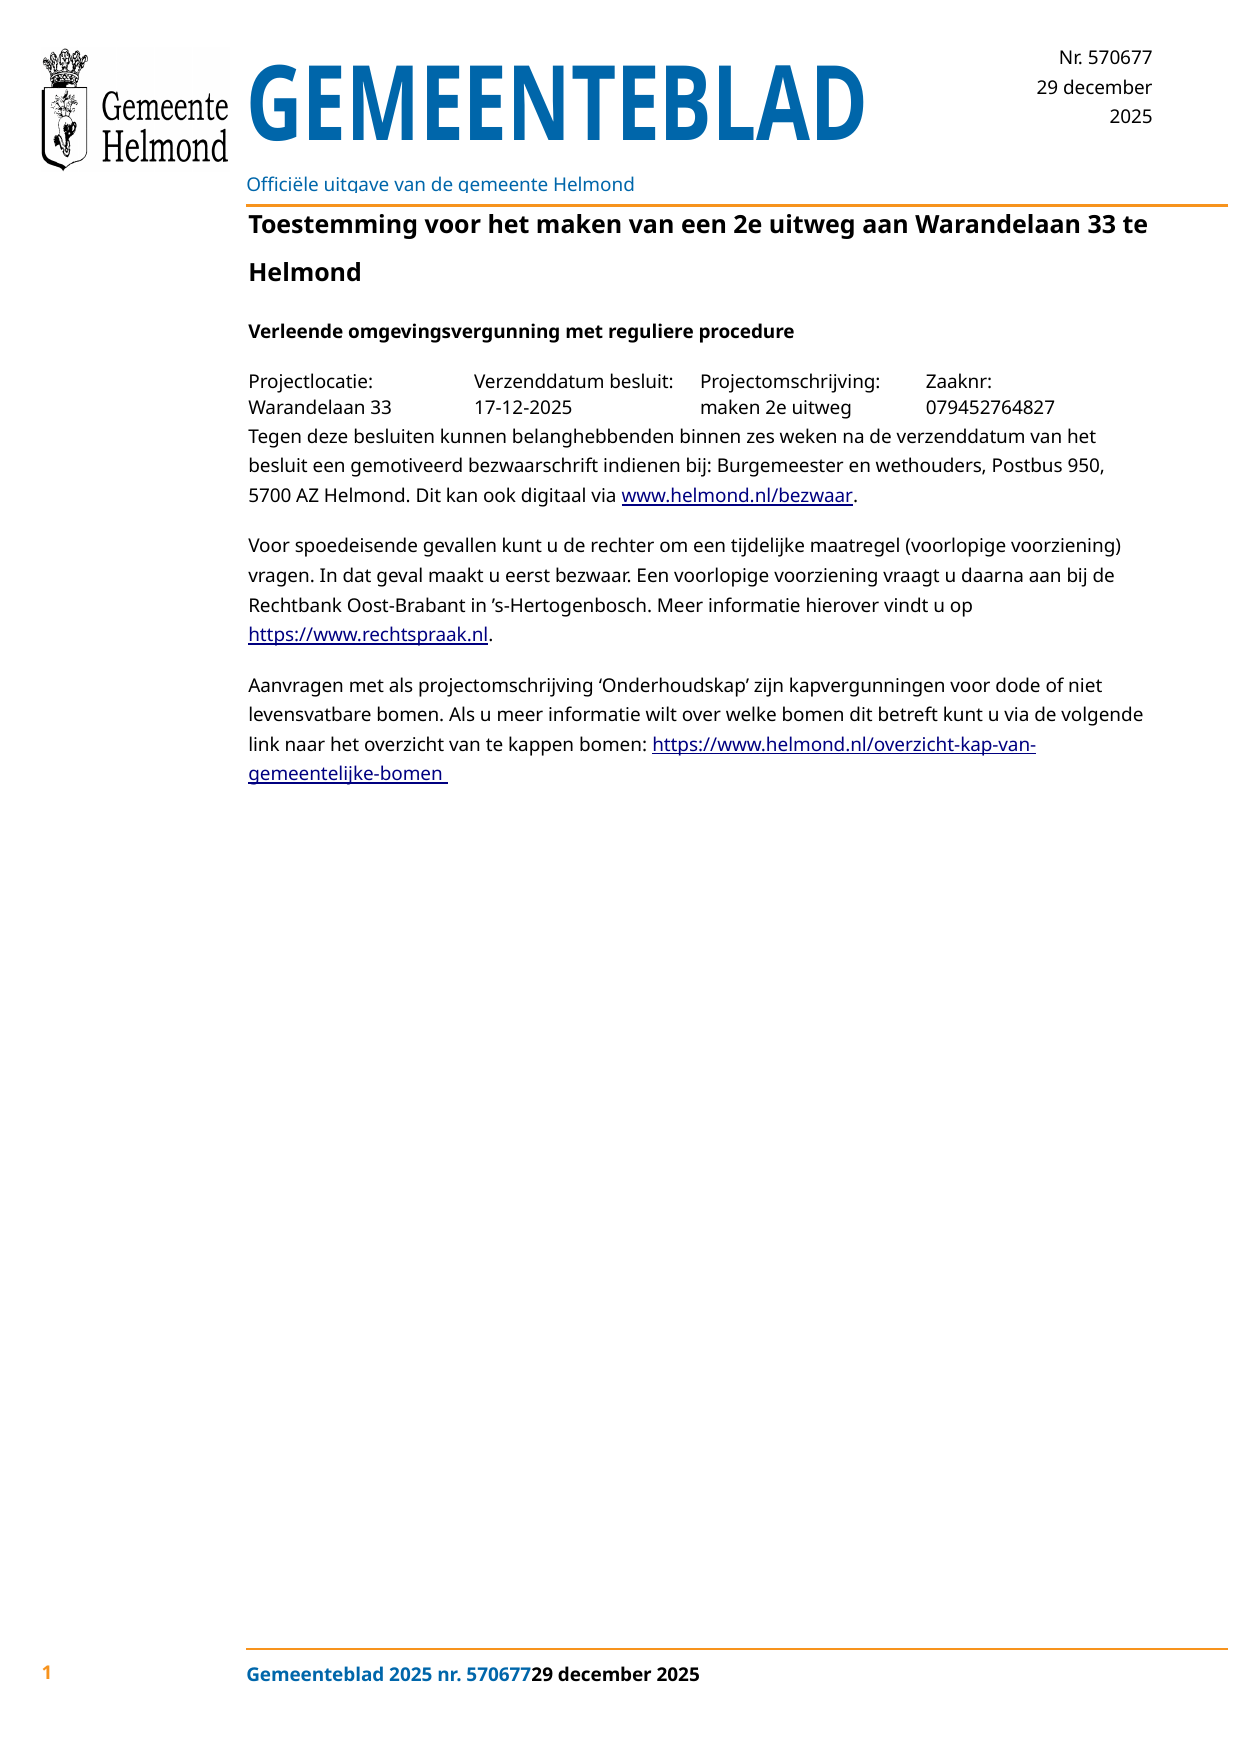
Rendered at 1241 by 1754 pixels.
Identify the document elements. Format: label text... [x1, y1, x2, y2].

table_cell 079452764827 [926, 394, 1152, 420]
table_cell maken 2e uitweg [700, 394, 926, 420]
table_header Projectlocatie: [248, 369, 474, 394]
table_cell 17-12-2025 [474, 394, 700, 420]
table_header Verzenddatum besluit: [474, 369, 700, 394]
text Aanvragen met als projectomschrijving ‘Onderhoudskap’ zijn kapvergunningen voor dode of niet levensvatbare bomen. Als u meer informatie wilt over welke bomen dit betreft kunt u via de volgende link naar het overzicht van te kappen bomen: https://www.helmond.nl/overzicht-kap-van-gemeentelijke-bomen [248, 672, 1152, 786]
picture [41, 47, 231, 172]
text Toestemming voor het maken van een 2e uitweg aan Warandelaan 33 te Helmond [248, 207, 1152, 288]
table_header Zaaknr: [926, 369, 1152, 394]
table_cell Warandelaan 33 [248, 394, 474, 420]
text Verleende omgevingsvergunning met reguliere procedure [248, 318, 1152, 344]
table_header Projectomschrijving: [700, 369, 926, 394]
text Tegen deze besluiten kunnen belanghebbenden binnen zes weken na de verzenddatum van het besluit een gemotiveerd bezwaarschrift indienen bij: Burgemeester en wethouders, Postbus 950, 5700 AZ Helmond. Dit kan ook digitaal via www.helmond.nl/bezwaar. [248, 423, 1152, 508]
text Voor spoedeisende gevallen kunt u de rechter om een tijdelijke maatregel (voorlopige voorziening) vragen. In dat geval maakt u eerst bezwaar. Een voorlopige voorziening vraagt u daarna aan bij de Rechtbank Oost-Brabant in ’s-Hertogenbosch. Meer informatie hierover vindt u op https://www.rechtspraak.nl. [248, 533, 1152, 647]
